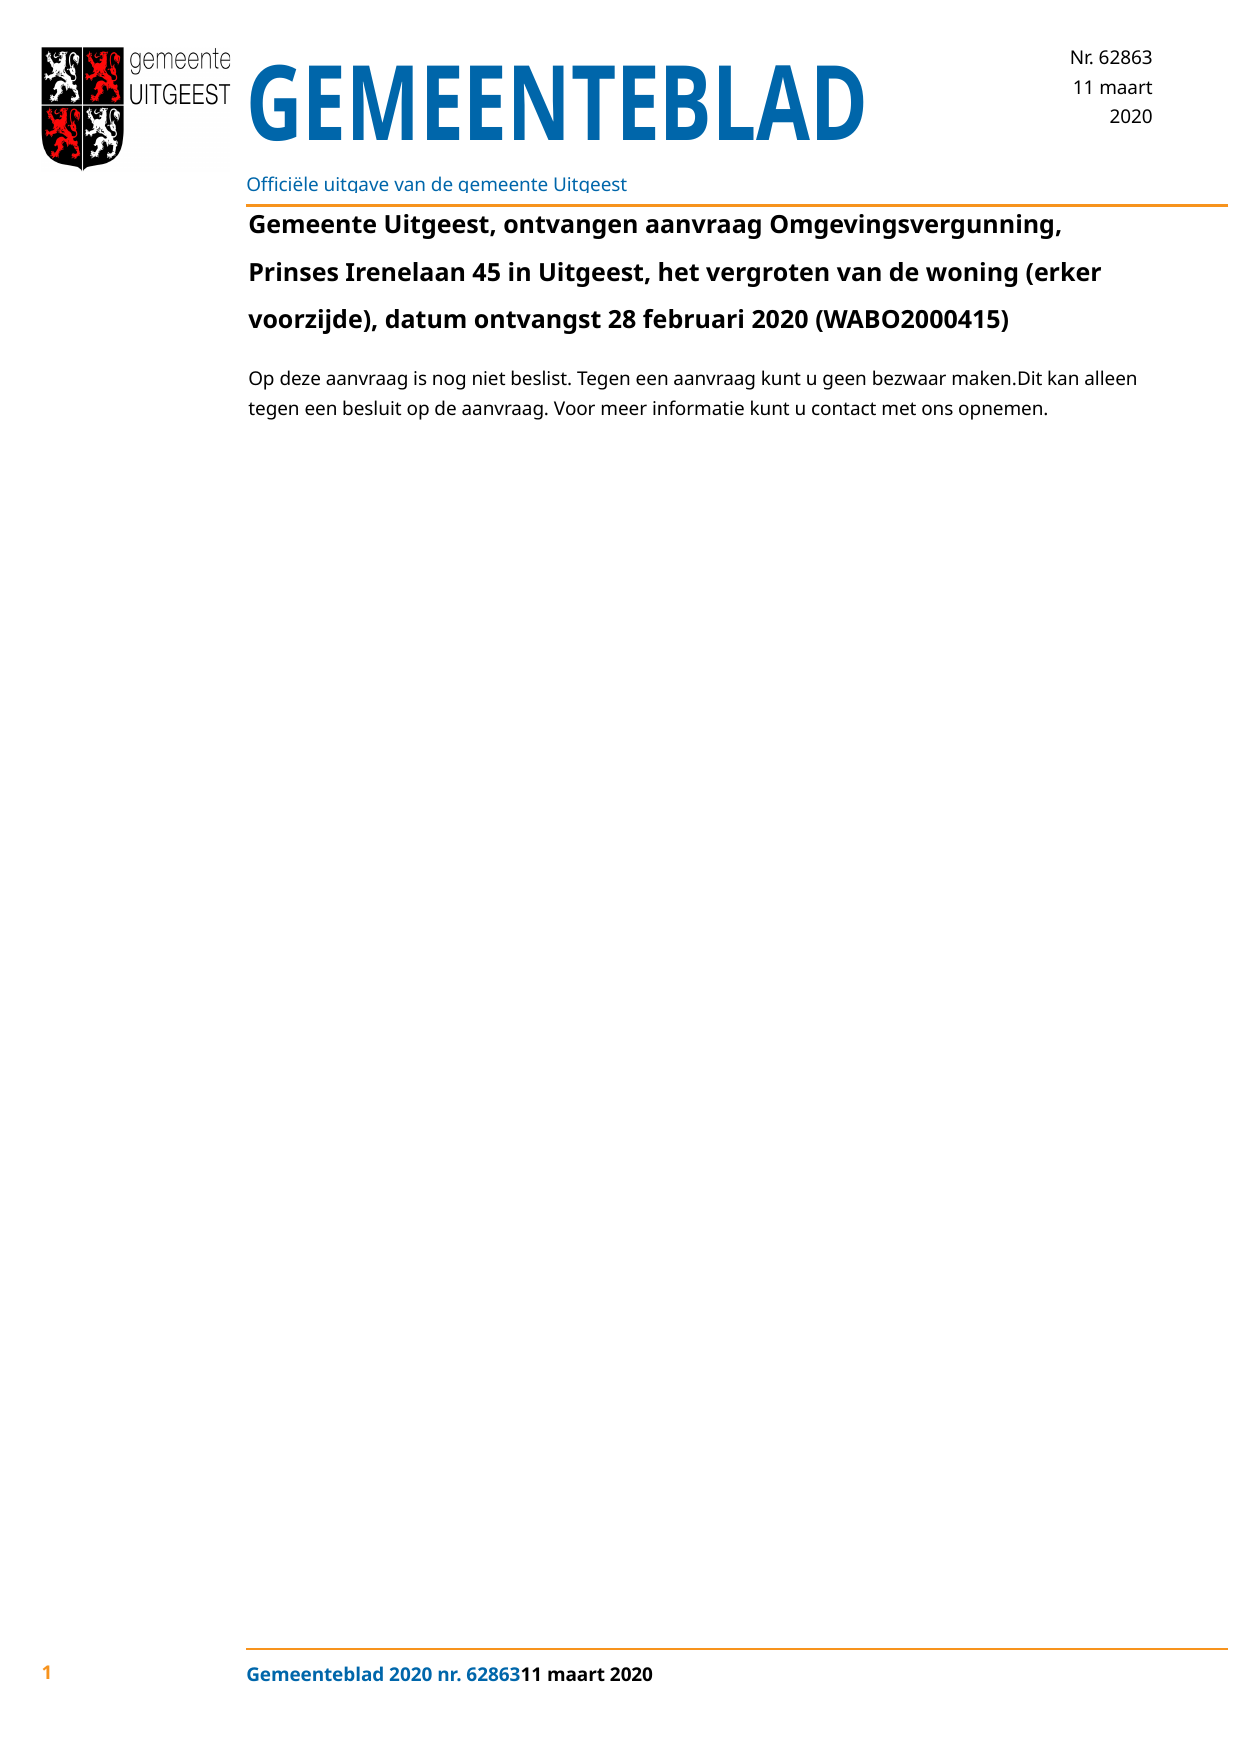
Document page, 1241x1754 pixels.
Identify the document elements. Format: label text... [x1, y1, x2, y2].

text Gemeente Uitgeest, ontvangen aanvraag Omgevingsvergunning, Prinses Irenelaan 45 in Uitgeest, het vergroten van de woning (erker voorzijde), datum ontvangst 28 februari 2020 (WABO2000415) [248, 207, 1152, 336]
picture [41, 47, 231, 172]
text Op deze aanvraag is nog niet beslist. Tegen een aanvraag kunt u geen bezwaar maken.Dit kan alleen tegen een besluit op de aanvraag. Voor meer informatie kunt u contact met ons opnemen. [248, 366, 1152, 421]
